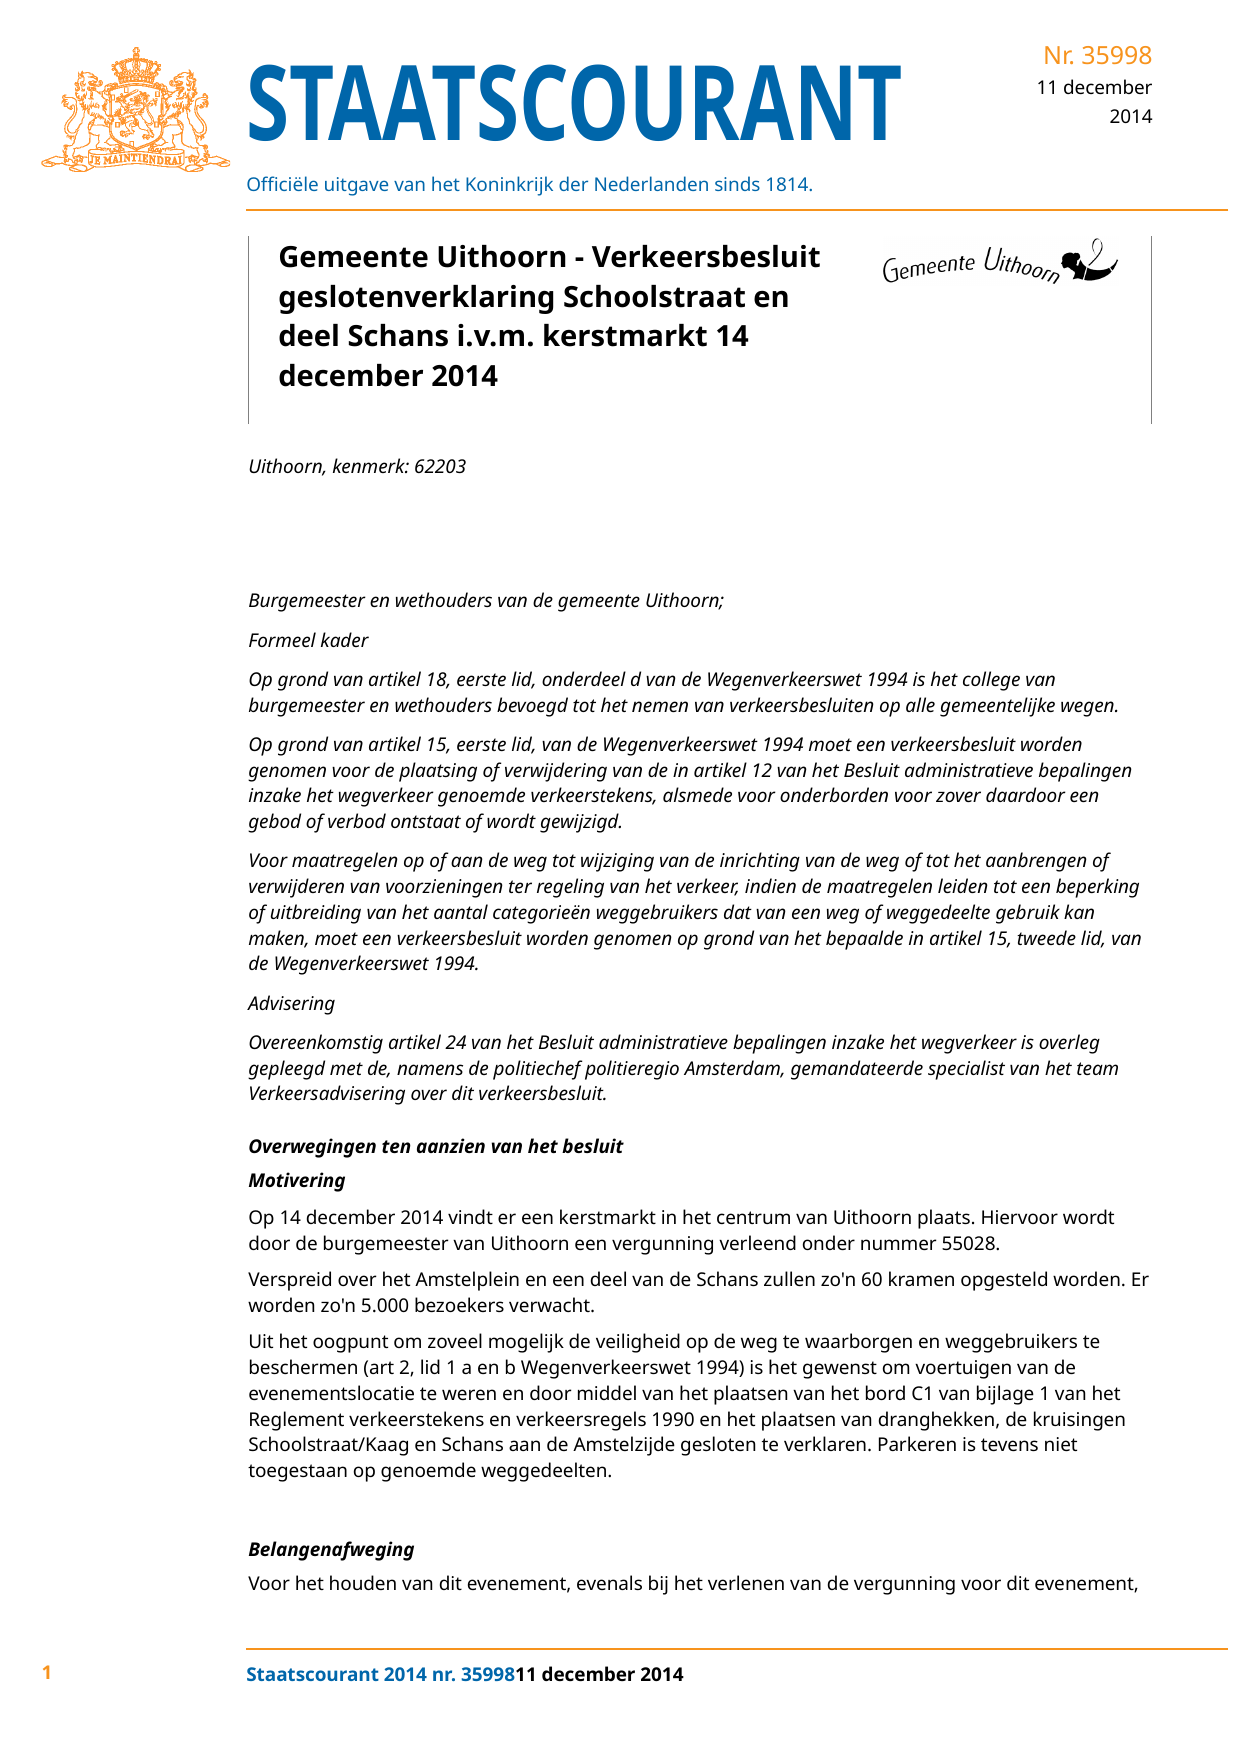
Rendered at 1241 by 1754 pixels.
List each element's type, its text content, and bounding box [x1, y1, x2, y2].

text Overeenkomstig artikel 24 van het Besluit administratieve bepalingen inzake het wegverkeer is overleg gepleegd met de, namens de politiechef politieregio Amsterdam, gemandateerde specialist van het team Verkeersadvisering over dit verkeersbesluit. [248, 1029, 1152, 1106]
text Belangenafweging [248, 1536, 1152, 1562]
text Op grond van artikel 15, eerste lid, van de Wegenverkeerswet 1994 moet een verkeersbesluit worden genomen voor de plaatsing of verwijdering van de in artikel 12 van het Besluit administratieve bepalingen inzake het wegverkeer genoemde verkeerstekens, alsmede voor onderborden voor zover daardoor een gebod of verbod ontstaat of wordt gewijzigd. [248, 731, 1152, 834]
text Uithoorn, kenmerk: 62203 [248, 454, 1152, 479]
text Op 14 december 2014 vindt er een kerstmarkt in het centrum van Uithoorn plaats. Hiervoor wordt door de burgemeester van Uithoorn een vergunning verleend onder nummer 55028. [248, 1204, 1152, 1255]
text Op grond van artikel 18, eerste lid, onderdeel d van de Wegenverkeerswet 1994 is het college van burgemeester en wethouders bevoegd tot het nemen van verkeersbesluiten op alle gemeentelijke wegen. [248, 666, 1152, 717]
picture [882, 236, 1119, 286]
text Advisering [248, 990, 1152, 1015]
text Motivering [248, 1167, 1152, 1193]
picture [41, 47, 231, 172]
text Voor het houden van dit evenement, evenals bij het verlenen van de vergunning voor dit evenement, [248, 1570, 1152, 1596]
text Burgemeester en wethouders van de gemeente Uithoorn; [248, 587, 1152, 613]
text Formeel kader [248, 627, 1152, 652]
text Uit het oogpunt om zoveel mogelijk de veiligheid op de weg te waarborgen en weggebruikers te beschermen (art 2, lid 1 a en b Wegenverkeerswet 1994) is het gewenst om voertuigen van de evenementslocatie te weren en door middel van het plaatsen van het bord C1 van bijlage 1 van het Reglement verkeerstekens en verkeersregels 1990 en het plaatsen van dranghekken, de kruisingen Schoolstraat/Kaag en Schans aan de Amstelzijde gesloten te verklaren. Parkeren is tevens niet toegestaan op genoemde weggedeelten. [248, 1329, 1152, 1483]
table_header [850, 236, 1151, 424]
text Voor maatregelen op of aan de weg tot wijziging van de inrichting van de weg of tot het aanbrengen of verwijderen van voorzieningen ter regeling van het verkeer, indien de maatregelen leiden tot een beperking of uitbreiding van het aantal categorieën weggebruikers dat van een weg of weggedeelte gebruik kan maken, moet een verkeersbesluit worden genomen op grond van het bepaalde in artikel 15, tweede lid, van de Wegenverkeerswet 1994. [248, 847, 1152, 976]
table_header Gemeente Uithoorn - Verkeersbesluit geslotenverklaring Schoolstraat en deel Schans i.v.m. kerstmarkt 14 december 2014 [249, 236, 850, 424]
text Verspreid over het Amstelplein en een deel van de Schans zullen zo'n 60 kramen opgesteld worden. Er worden zo'n 5.000 bezoekers verwacht. [248, 1266, 1152, 1318]
text Overwegingen ten aanzien van het besluit [248, 1133, 1152, 1159]
